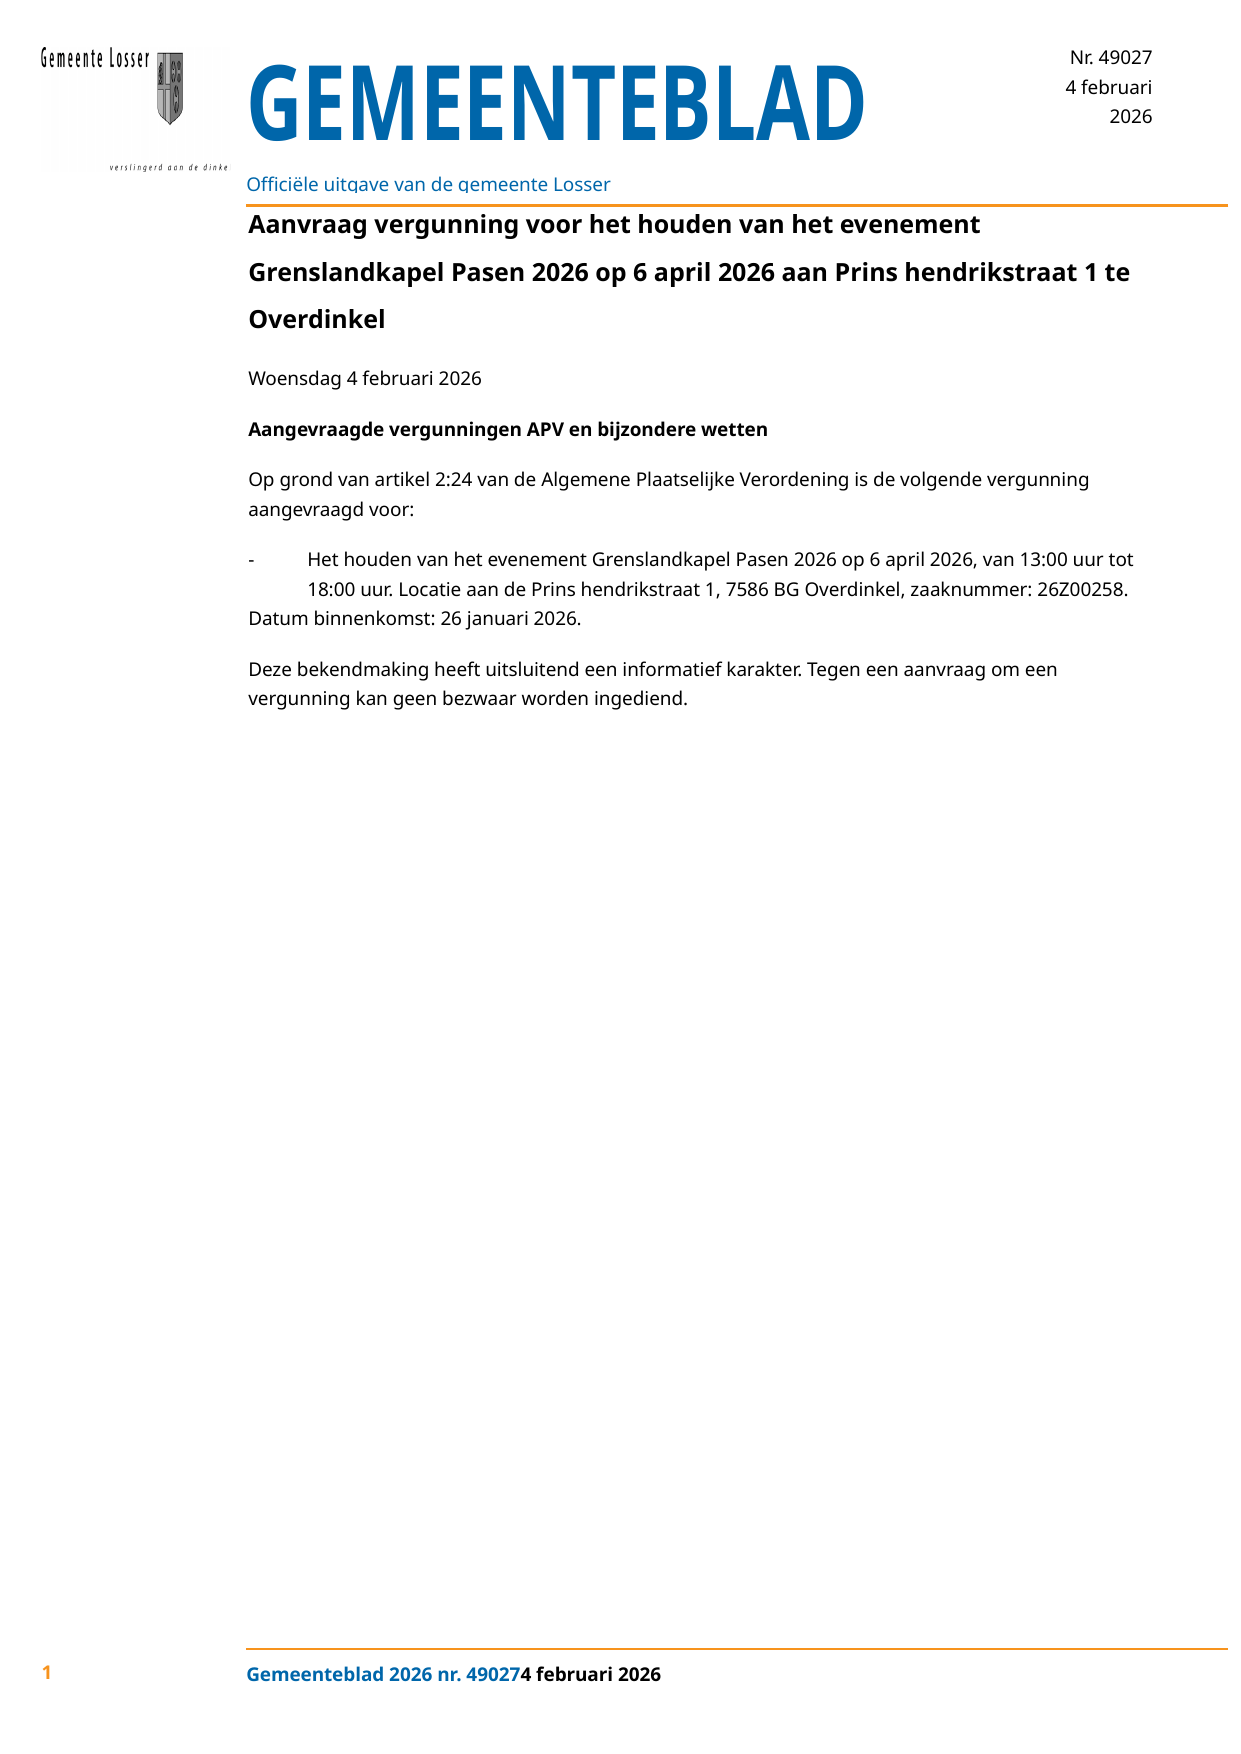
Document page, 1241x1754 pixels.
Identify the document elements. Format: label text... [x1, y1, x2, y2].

text Aanvraag vergunning voor het houden van het evenement Grenslandkapel Pasen 2026 op 6 april 2026 aan Prins hendrikstraat 1 te Overdinkel [248, 207, 1152, 336]
text Datum binnenkomst: 26 januari 2026. [248, 606, 1152, 631]
text Aangevraagde vergunningen APV en bijzondere wetten [248, 416, 1152, 442]
text Deze bekendmaking heeft uitsluitend een informatief karakter. Tegen een aanvraag om een vergunning kan geen bezwaar worden ingediend. [248, 656, 1152, 711]
list Het houden van het evenement Grenslandkapel Pasen 2026 op 6 april 2026, van 13:00 uur tot 18:00 uur. Locatie aan de Prins hendrikstraat 1, 7586 BG Overdinkel, zaaknummer: 26Z00258. [248, 546, 1152, 602]
text Op grond van artikel 2:24 van de Algemene Plaatselijke Verordening is de volgende vergunning aangevraagd voor: [248, 466, 1152, 522]
picture [41, 47, 231, 172]
text Woensdag 4 februari 2026 [248, 366, 1152, 391]
